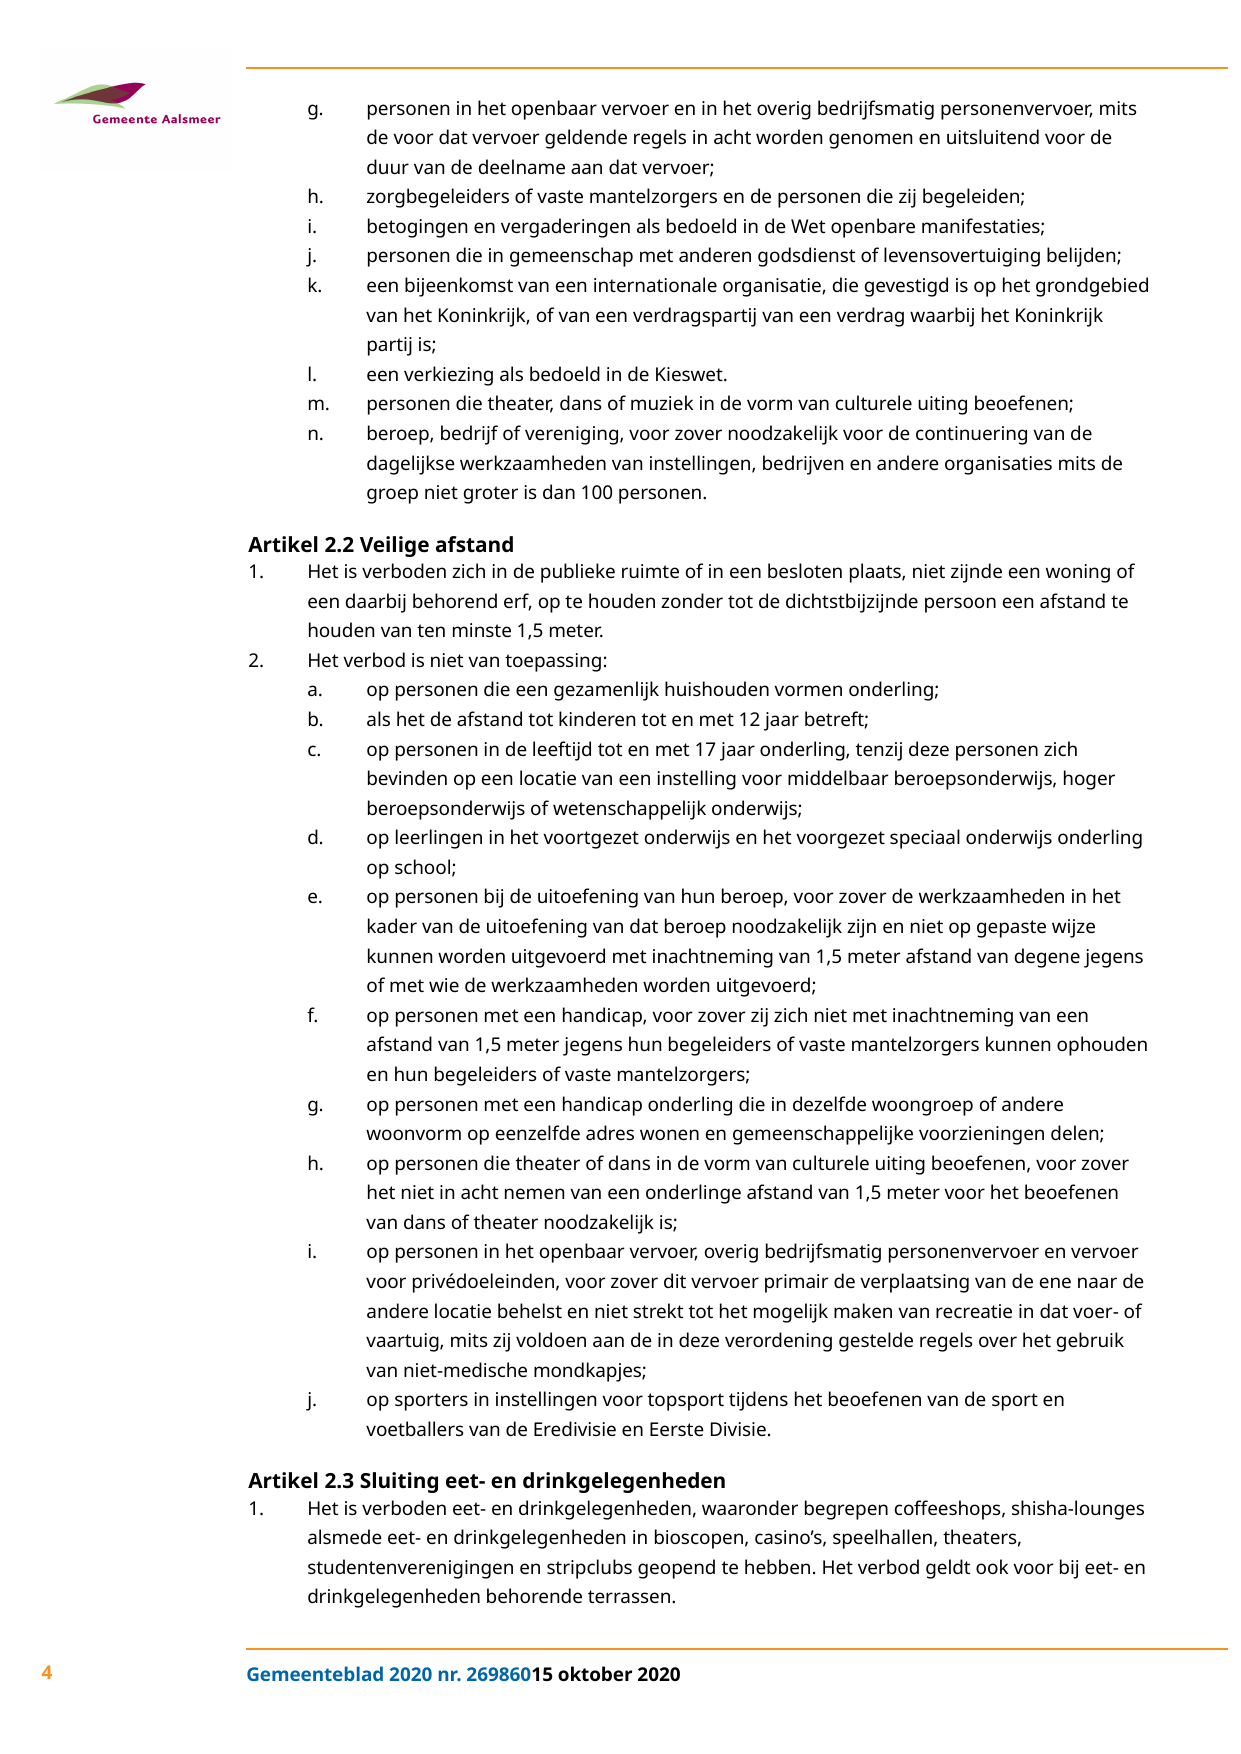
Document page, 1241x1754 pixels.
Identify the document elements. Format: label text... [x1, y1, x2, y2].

list Het is verboden zich in de publieke ruimte of in een besloten plaats, niet zijnde een woning of een daarbij behorend erf, op te houden zonder tot de dichtstbijzijnde persoon een afstand te houden van ten minste 1,5 meter. [248, 558, 1152, 643]
list op sporters in instellingen voor topsport tijdens het beoefenen van de sport en voetballers van de Eredivisie en Eerste Divisie. [307, 1387, 1152, 1442]
list als het de afstand tot kinderen tot en met 12 jaar betreft; [307, 706, 1152, 732]
list een bijeenkomst van een internationale organisatie, die gevestigd is op het grondgebied van het Koninkrijk, of van een verdragspartij van een verdrag waarbij het Koninkrijk partij is; [307, 272, 1152, 357]
list op personen die theater of dans in de vorm van culturele uiting beoefenen, voor zover het niet in acht nemen van een onderlinge afstand van 1,5 meter voor het beoefenen van dans of theater noodzakelijk is; [307, 1150, 1152, 1235]
list betogingen en vergaderingen als bedoeld in de Wet openbare manifestaties; [307, 213, 1152, 239]
picture [41, 47, 231, 172]
list op personen met een handicap onderling die in dezelfde woongroep of andere woonvorm op eenzelfde adres wonen en gemeenschappelijke voorzieningen delen; [307, 1091, 1152, 1146]
list op leerlingen in het voortgezet onderwijs en het voorgezet speciaal onderwijs onderling op school; [307, 824, 1152, 880]
list op personen in de leeftijd tot en met 17 jaar onderling, tenzij deze personen zich bevinden op een locatie van een instelling voor middelbaar beroepsonderwijs, hoger beroepsonderwijs of wetenschappelijk onderwijs; [307, 736, 1152, 821]
list personen in het openbaar vervoer en in het overig bedrijfsmatig personenvervoer, mits de voor dat vervoer geldende regels in acht worden genomen en uitsluitend voor de duur van de deelname aan dat vervoer; [307, 95, 1152, 180]
list personen die in gemeenschap met anderen godsdienst of levensovertuiging belijden; [307, 243, 1152, 268]
list op personen bij de uitoefening van hun beroep, voor zover de werkzaamheden in het kader van de uitoefening van dat beroep noodzakelijk zijn en niet op gepaste wijze kunnen worden uitgevoerd met inachtneming van 1,5 meter afstand van degene jegens of met wie de werkzaamheden worden uitgevoerd; [307, 884, 1152, 998]
text Artikel 2.2 Veilige afstand [248, 530, 1152, 558]
list personen die theater, dans of muziek in de vorm van culturele uiting beoefenen; [307, 391, 1152, 416]
list op personen in het openbaar vervoer, overig bedrijfsmatig personenvervoer en vervoer voor privédoeleinden, voor zover dit vervoer primair de verplaatsing van de ene naar de andere locatie behelst en niet strekt tot het mogelijk maken van recreatie in dat voer- of vaartuig, mits zij voldoen aan de in deze verordening gestelde regels over het gebruik van niet-medische mondkapjes; [307, 1239, 1152, 1383]
list Het verbod is niet van toepassing: [248, 647, 1152, 673]
list beroep, bedrijf of vereniging, voor zover noodzakelijk voor de continuering van de dagelijkse werkzaamheden van instellingen, bedrijven en andere organisaties mits de groep niet groter is dan 100 personen. [307, 420, 1152, 505]
list een verkiezing als bedoeld in de Kieswet. [307, 361, 1152, 387]
list Het is verboden eet- en drinkgelegenheden, waaronder begrepen coffeeshops, shisha-lounges alsmede eet- en drinkgelegenheden in bioscopen, casino’s, speelhallen, theaters, studentenverenigingen en stripclubs geopend te hebben. Het verbod geldt ook voor bij eet- en drinkgelegenheden behorende terrassen. [248, 1495, 1152, 1609]
list zorgbegeleiders of vaste mantelzorgers en de personen die zij begeleiden; [307, 183, 1152, 209]
list op personen met een handicap, voor zover zij zich niet met inachtneming van een afstand van 1,5 meter jegens hun begeleiders of vaste mantelzorgers kunnen ophouden en hun begeleiders of vaste mantelzorgers; [307, 1002, 1152, 1087]
list op personen die een gezamenlijk huishouden vormen onderling; [307, 677, 1152, 702]
text Artikel 2.3 Sluiting eet- en drinkgelegenheden [248, 1467, 1152, 1495]
